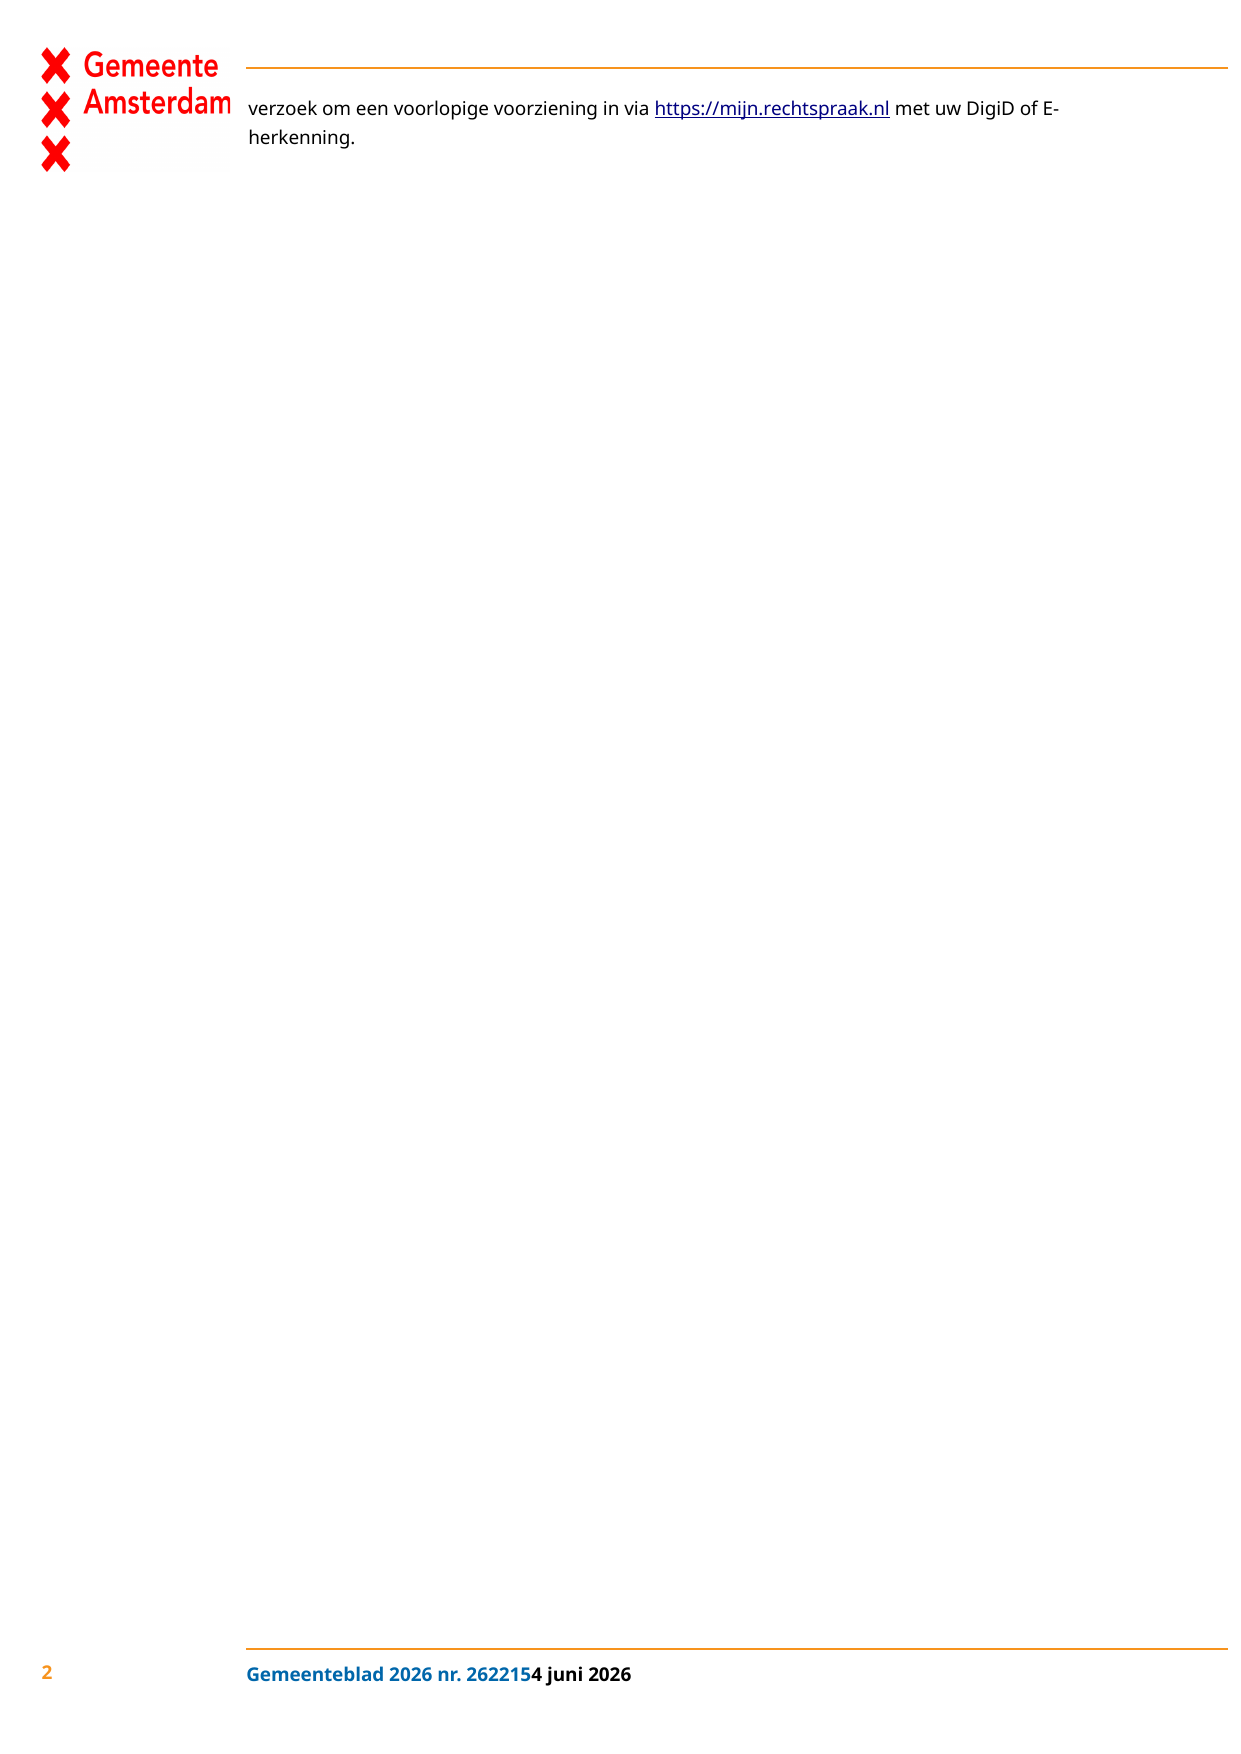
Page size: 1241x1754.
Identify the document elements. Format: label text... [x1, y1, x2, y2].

text verzoek om een voorlopige voorziening in via https://mijn.rechtspraak.nl met uw DigiD of E-herkenning. [248, 95, 1152, 150]
picture [41, 47, 231, 172]
